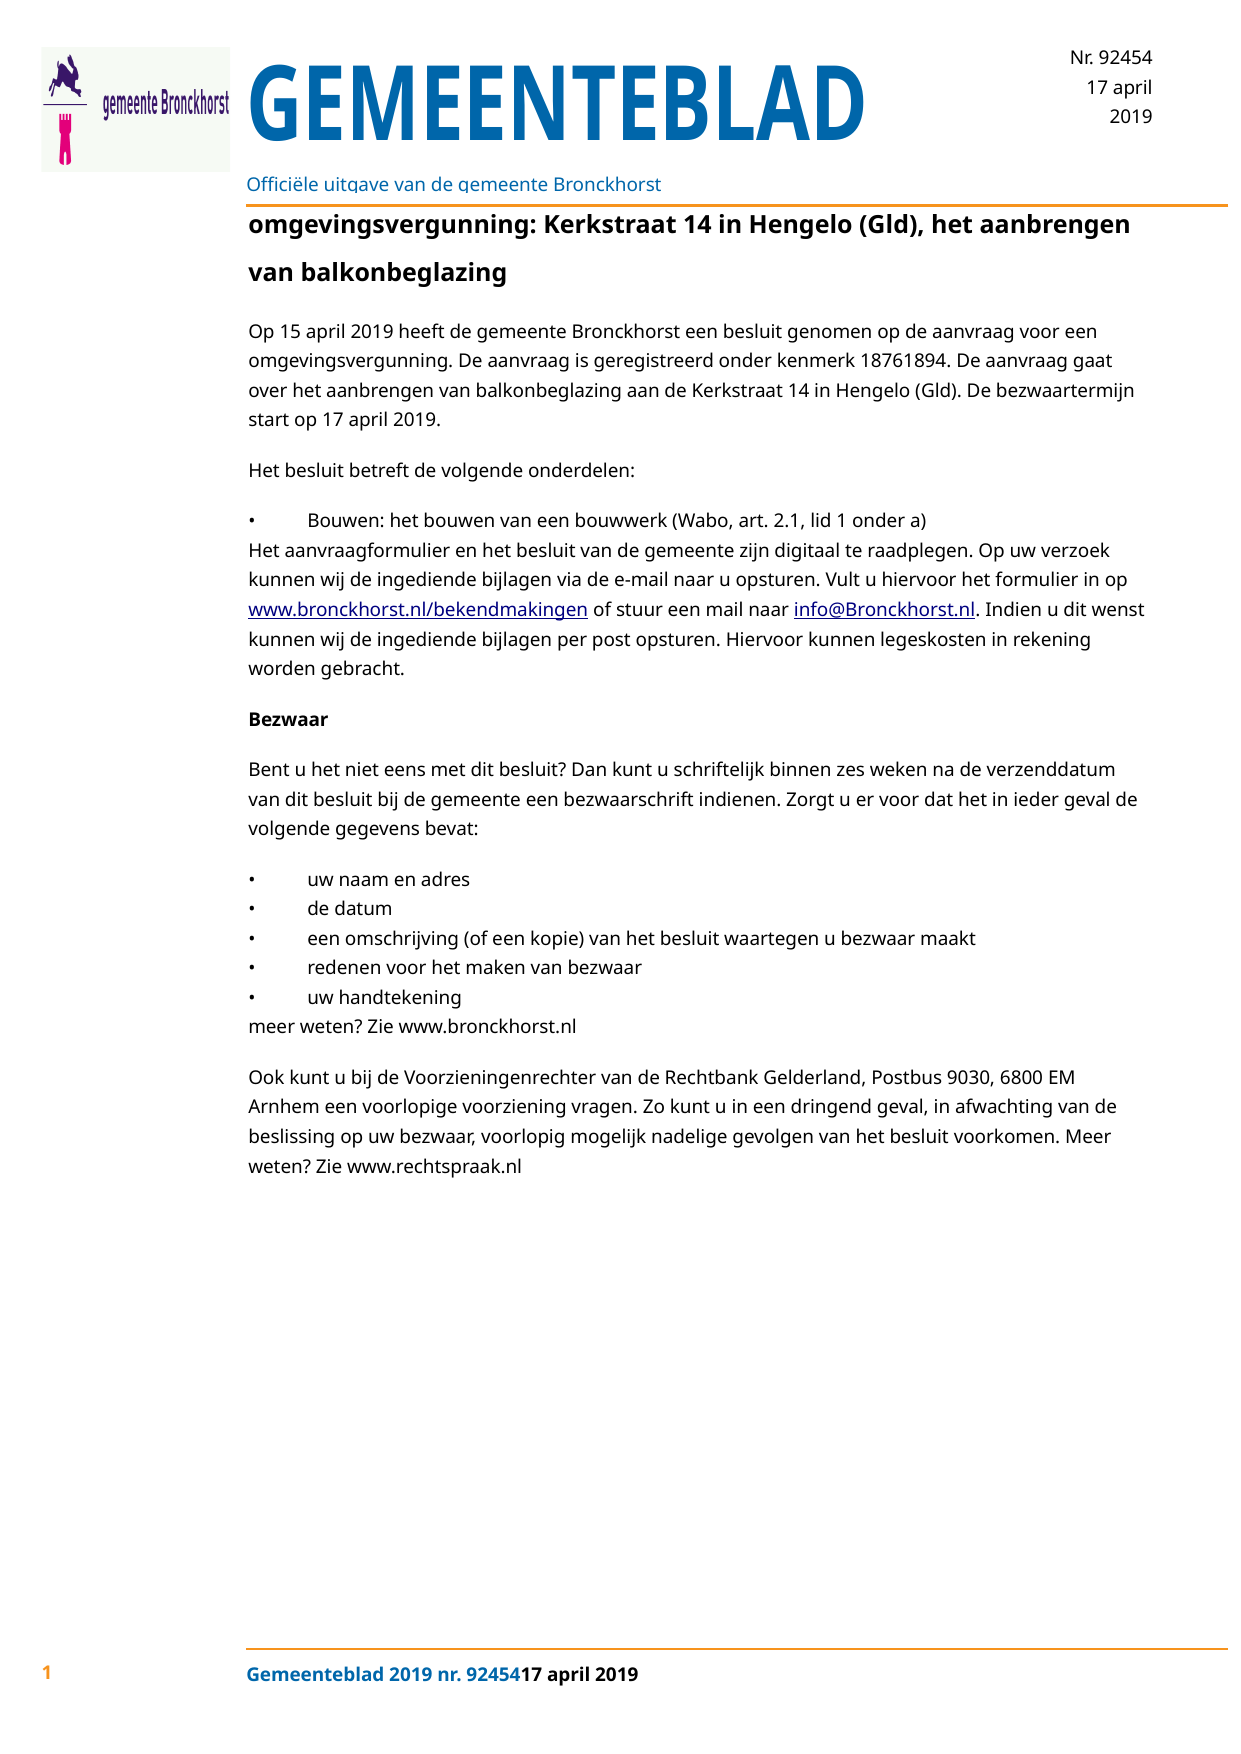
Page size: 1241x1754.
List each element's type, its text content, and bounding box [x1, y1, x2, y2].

text Het aanvraagformulier en het besluit van de gemeente zijn digitaal te raadplegen. Op uw verzoek kunnen wij de ingediende bijlagen via de e-mail naar u opsturen. Vult u hiervoor het formulier in op www.bronckhorst.nl/bekendmakingen of stuur een mail naar info@Bronckhorst.nl. Indien u dit wenst kunnen wij de ingediende bijlagen per post opsturen. Hiervoor kunnen legeskosten in rekening worden gebracht. [248, 537, 1152, 681]
list Bouwen: het bouwen van een bouwwerk (Wabo, art. 2.1, lid 1 onder a) [248, 507, 1152, 533]
text Ook kunt u bij de Voorzieningenrechter van de Rechtbank Gelderland, Postbus 9030, 6800 EM Arnhem een voorlopige voorziening vragen. Zo kunt u in een dringend geval, in afwachting van de beslissing op uw bezwaar, voorlopig mogelijk nadelige gevolgen van het besluit voorkomen. Meer weten? Zie www.rechtspraak.nl [248, 1064, 1152, 1179]
list een omschrijving (of een kopie) van het besluit waartegen u bezwaar maakt [248, 925, 1152, 951]
list uw handtekening [248, 984, 1152, 1010]
text omgevingsvergunning: Kerkstraat 14 in Hengelo (Gld), het aanbrengen van balkonbeglazing [248, 207, 1152, 288]
text Op 15 april 2019 heeft de gemeente Bronckhorst een besluit genomen op de aanvraag voor een omgevingsvergunning. De aanvraag is geregistreerd onder kenmerk 18761894. De aanvraag gaat over het aanbrengen van balkonbeglazing aan de Kerkstraat 14 in Hengelo (Gld). De bezwaartermijn start op 17 april 2019. [248, 318, 1152, 432]
text Bezwaar [248, 706, 1152, 732]
list uw naam en adres [248, 866, 1152, 892]
text Bent u het niet eens met dit besluit? Dan kunt u schriftelijk binnen zes weken na de verzenddatum van dit besluit bij de gemeente een bezwaarschrift indienen. Zorgt u er voor dat het in ieder geval de volgende gegevens bevat: [248, 756, 1152, 841]
list de datum [248, 895, 1152, 921]
text meer weten? Zie www.bronckhorst.nl [248, 1014, 1152, 1039]
text Het besluit betreft de volgende onderdelen: [248, 457, 1152, 483]
picture [41, 47, 231, 172]
list redenen voor het maken van bezwaar [248, 954, 1152, 980]
